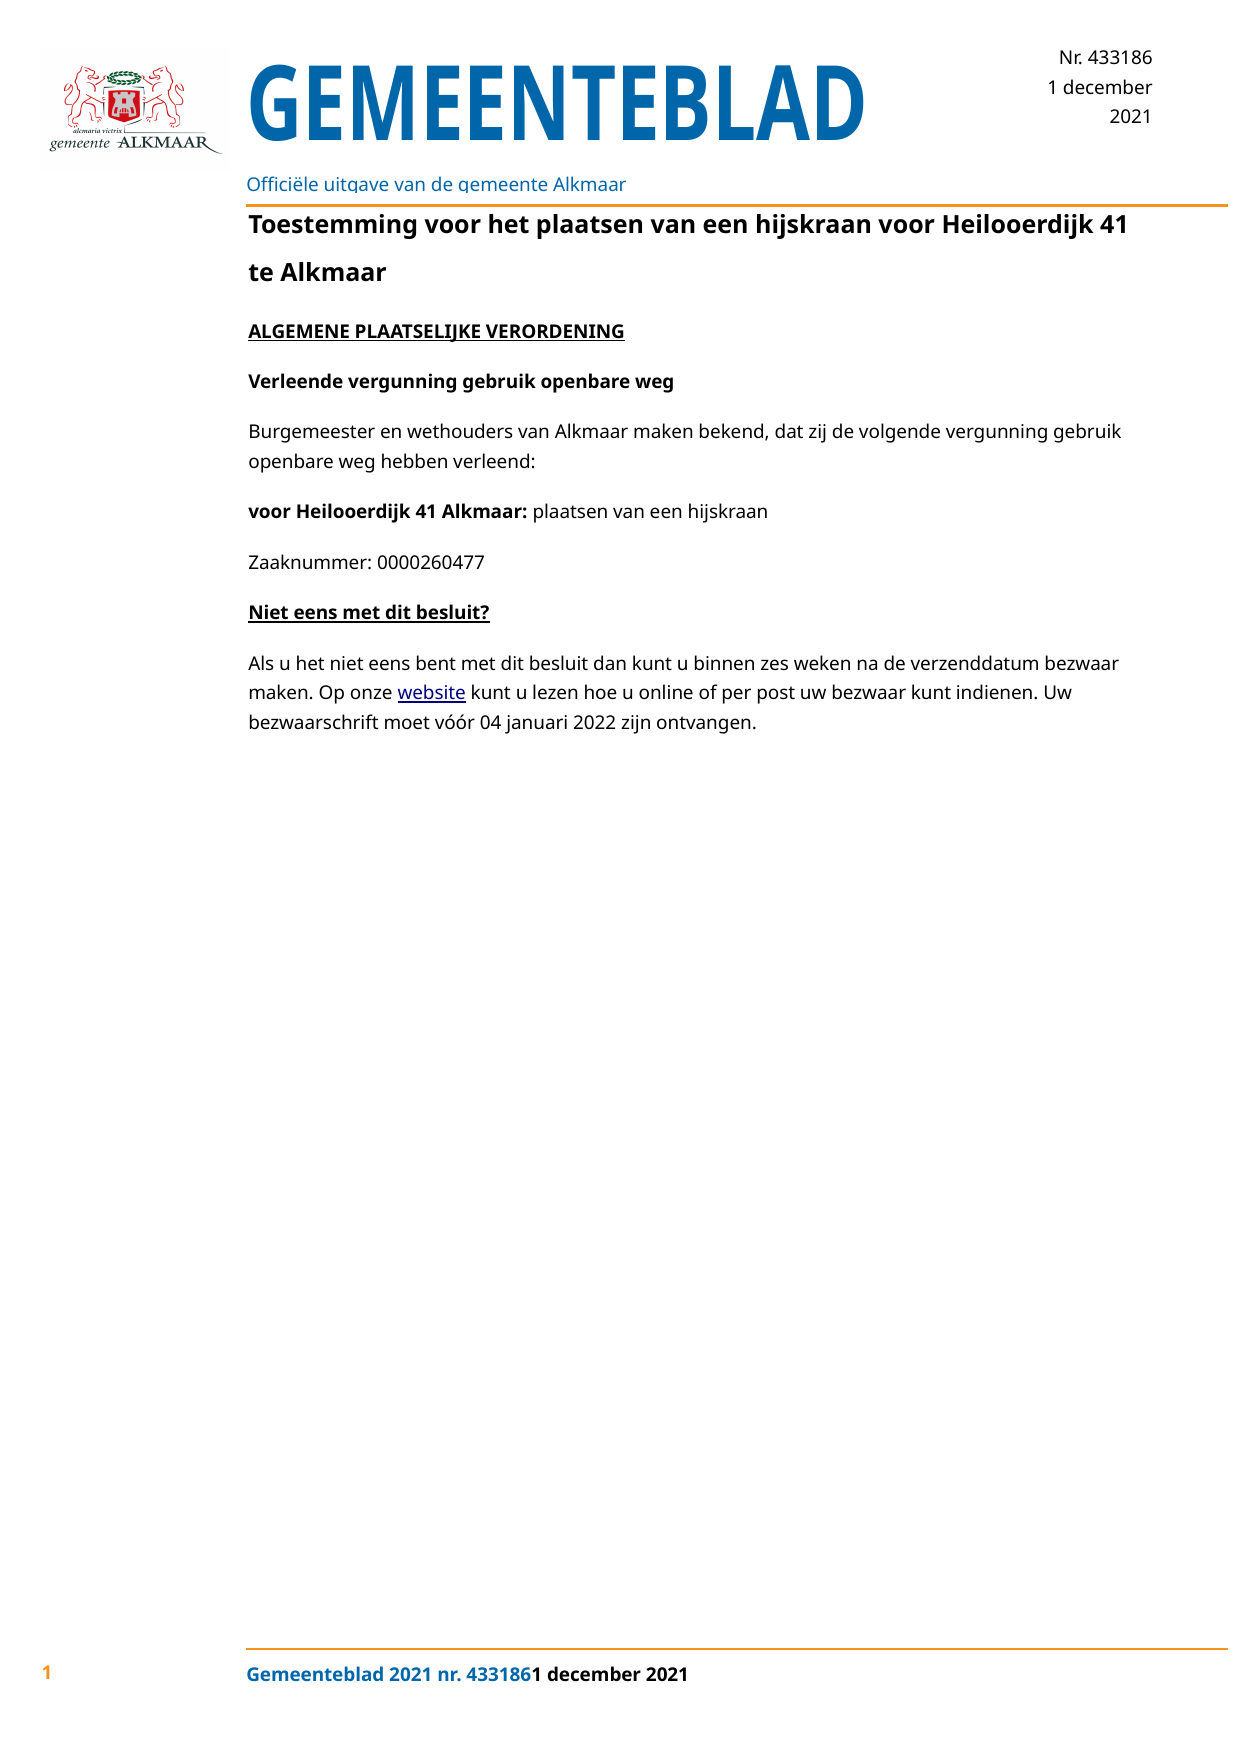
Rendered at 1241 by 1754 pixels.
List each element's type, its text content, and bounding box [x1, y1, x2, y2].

text Burgemeester en wethouders van Alkmaar maken bekend, dat zij de volgende vergunning gebruik openbare weg hebben verleend: [248, 419, 1152, 474]
text Toestemming voor het plaatsen van een hijskraan voor Heilooerdijk 41 te Alkmaar [248, 207, 1152, 288]
text Zaaknummer: 0000260477 [248, 549, 1152, 575]
text voor Heilooerdijk 41 Alkmaar: plaatsen van een hijskraan [248, 499, 1152, 524]
text Als u het niet eens bent met dit besluit dan kunt u binnen zes weken na de verzenddatum bezwaar maken. Op onze website kunt u lezen hoe u online of per post uw bezwaar kunt indienen. Uw bezwaarschrift moet vóór 04 januari 2022 zijn ontvangen. [248, 650, 1152, 735]
text Verleende vergunning gebruik openbare weg [248, 368, 1152, 394]
text ALGEMENE PLAATSELIJKE VERORDENING [248, 318, 1152, 344]
text Niet eens met dit besluit? [248, 599, 1152, 625]
picture [41, 47, 231, 172]
